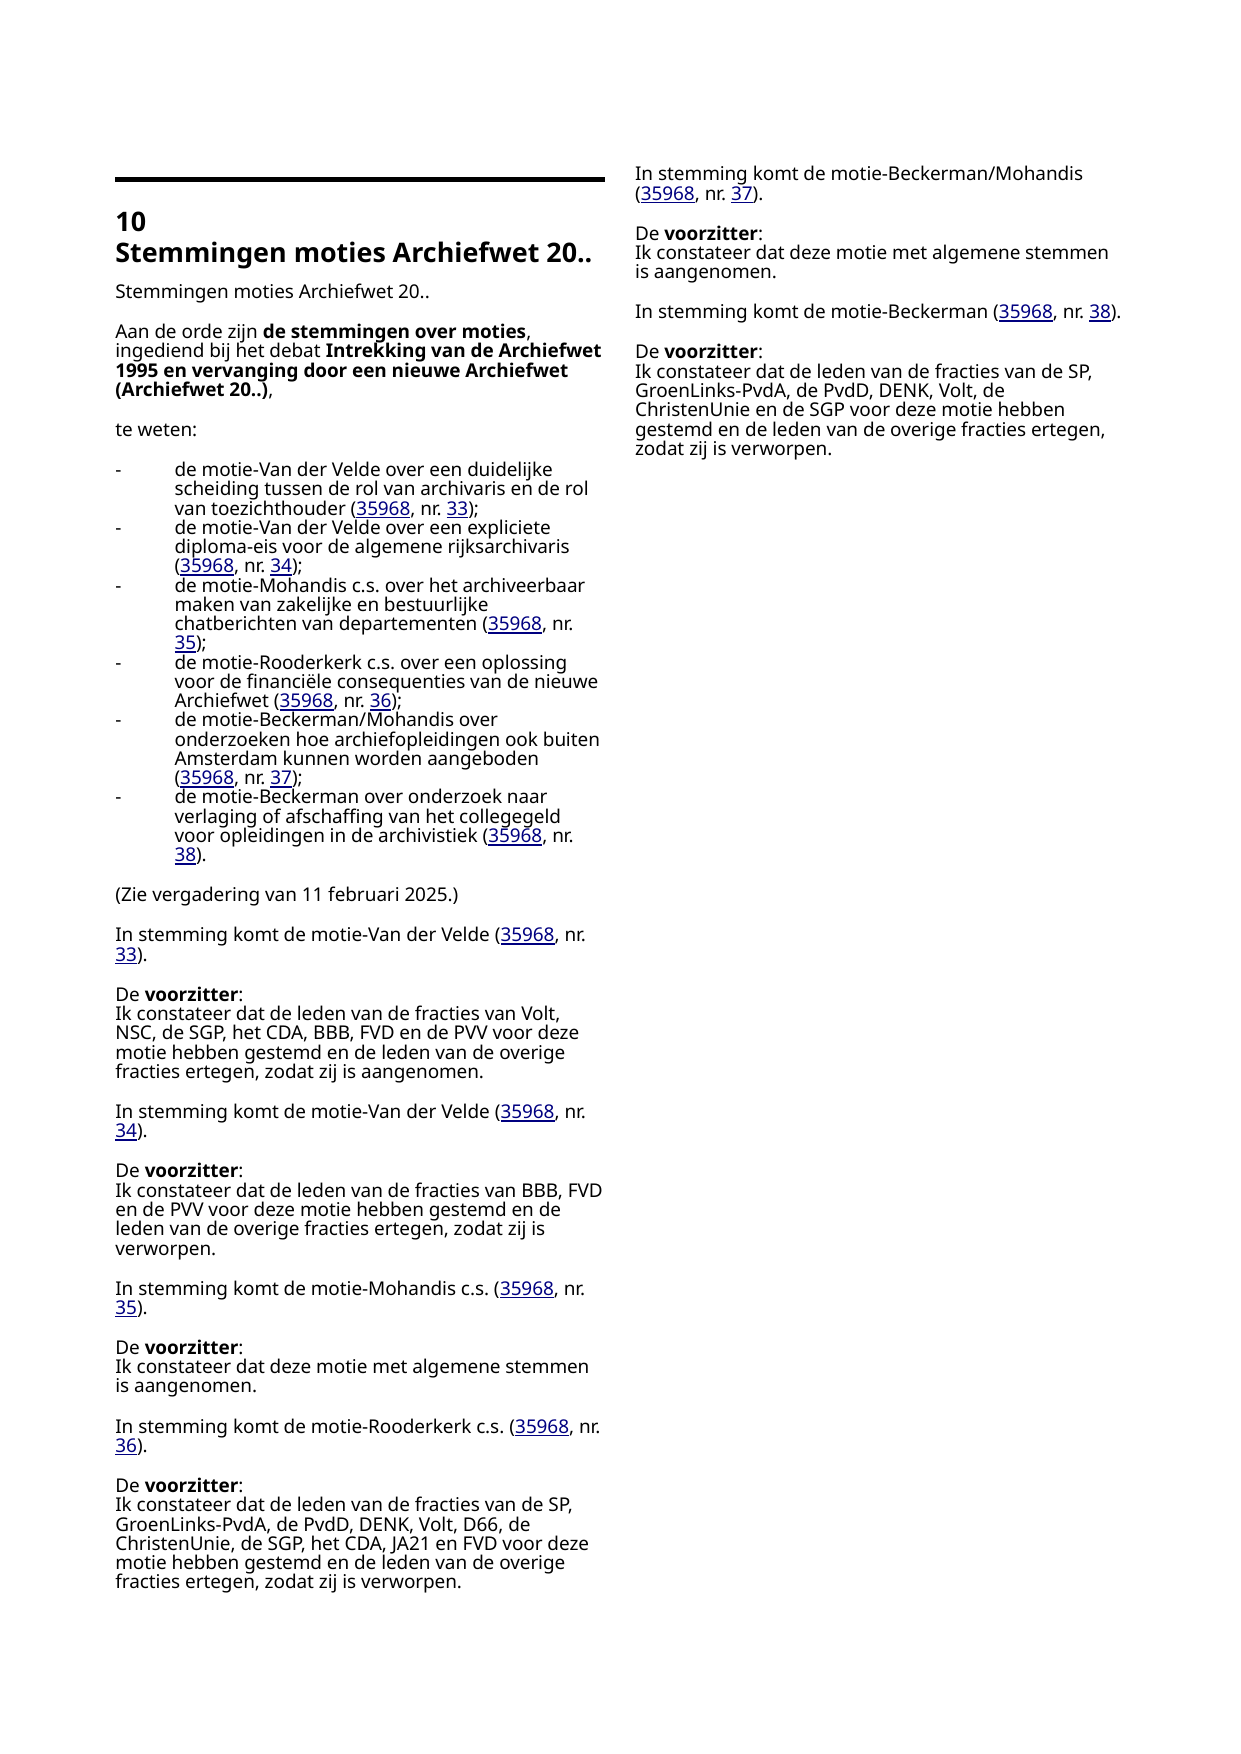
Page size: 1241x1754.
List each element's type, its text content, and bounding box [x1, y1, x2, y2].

text Ik constateer dat de leden van de fracties van Volt, NSC, de SGP, het CDA, BBB, FVD en de PVV voor deze motie hebben gestemd en de leden van de overige fracties ertegen, zodat zij is aangenomen. [115, 1005, 605, 1082]
text In stemming komt de motie-Rooderkerk c.s. (35968, nr. 36). [115, 1418, 605, 1456]
text In stemming komt de motie-Mohandis c.s. (35968, nr. 35). [115, 1279, 605, 1318]
text te weten: [115, 421, 605, 440]
list de motie-Rooderkerk c.s. over een oplossing voor de financiële consequenties van de nieuwe Archiefwet (35968, nr. 36); [115, 654, 605, 711]
text Stemmingen moties Archiefwet 20.. [115, 239, 605, 283]
text (Zie vergadering van 11 februari 2025.) [115, 886, 605, 906]
list de motie-Beckerman/Mohandis over onderzoeken hoe archiefopleidingen ook buiten Amsterdam kunnen worden aangeboden (35968, nr. 37); [115, 711, 605, 788]
list de motie-Beckerman over onderzoek naar verlaging of afschaffing van het collegegeld voor opleidingen in de archivistiek (35968, nr. 38). [115, 788, 605, 866]
text De voorzitter: [115, 1477, 605, 1496]
text In stemming komt de motie-Beckerman/Mohandis (35968, nr. 37). [635, 165, 1125, 204]
text Aan de orde zijn de stemmingen over moties, ingediend bij het debat Intrekking van de Archiefwet 1995 en vervanging door een nieuwe Archiefwet (Archiefwet 20..), [115, 323, 605, 400]
text Stemmingen moties Archiefwet 20.. [115, 283, 605, 302]
text In stemming komt de motie-Van der Velde (35968, nr. 33). [115, 926, 605, 965]
text Ik constateer dat deze motie met algemene stemmen is aangenomen. [115, 1358, 605, 1397]
list de motie-Van der Velde over een duidelijke scheiding tussen de rol van archivaris en de rol van toezichthouder (35968, nr. 33); [115, 461, 605, 519]
list de motie-Van der Velde over een expliciete diploma-eis voor de algemene rijksarchivaris (35968, nr. 34); [115, 519, 605, 577]
text De voorzitter: [635, 343, 1125, 363]
text De voorzitter: [635, 225, 1125, 244]
text Ik constateer dat de leden van de fracties van de SP, GroenLinks-PvdA, de PvdD, DENK, Volt, D66, de ChristenUnie, de SGP, het CDA, JA21 en FVD voor deze motie hebben gestemd en de leden van de overige fracties ertegen, zodat zij is verworpen. [115, 1496, 605, 1593]
list de motie-Mohandis c.s. over het archiveerbaar maken van zakelijke en bestuurlijke chatberichten van departementen (35968, nr. 35); [115, 577, 605, 654]
text Ik constateer dat deze motie met algemene stemmen is aangenomen. [635, 244, 1125, 282]
text De voorzitter: [115, 986, 605, 1005]
text 10 [115, 203, 605, 239]
text In stemming komt de motie-Beckerman (35968, nr. 38). [635, 303, 1125, 323]
text Ik constateer dat de leden van de fracties van BBB, FVD en de PVV voor deze motie hebben gestemd en de leden van de overige fracties ertegen, zodat zij is verworpen. [115, 1182, 605, 1259]
text In stemming komt de motie-Van der Velde (35968, nr. 34). [115, 1103, 605, 1142]
text De voorzitter: [115, 1339, 605, 1358]
text Ik constateer dat de leden van de fracties van de SP, GroenLinks-PvdA, de PvdD, DENK, Volt, de ChristenUnie en de SGP voor deze motie hebben gestemd en de leden van de overige fracties ertegen, zodat zij is verworpen. [635, 363, 1125, 459]
text De voorzitter: [115, 1162, 605, 1182]
